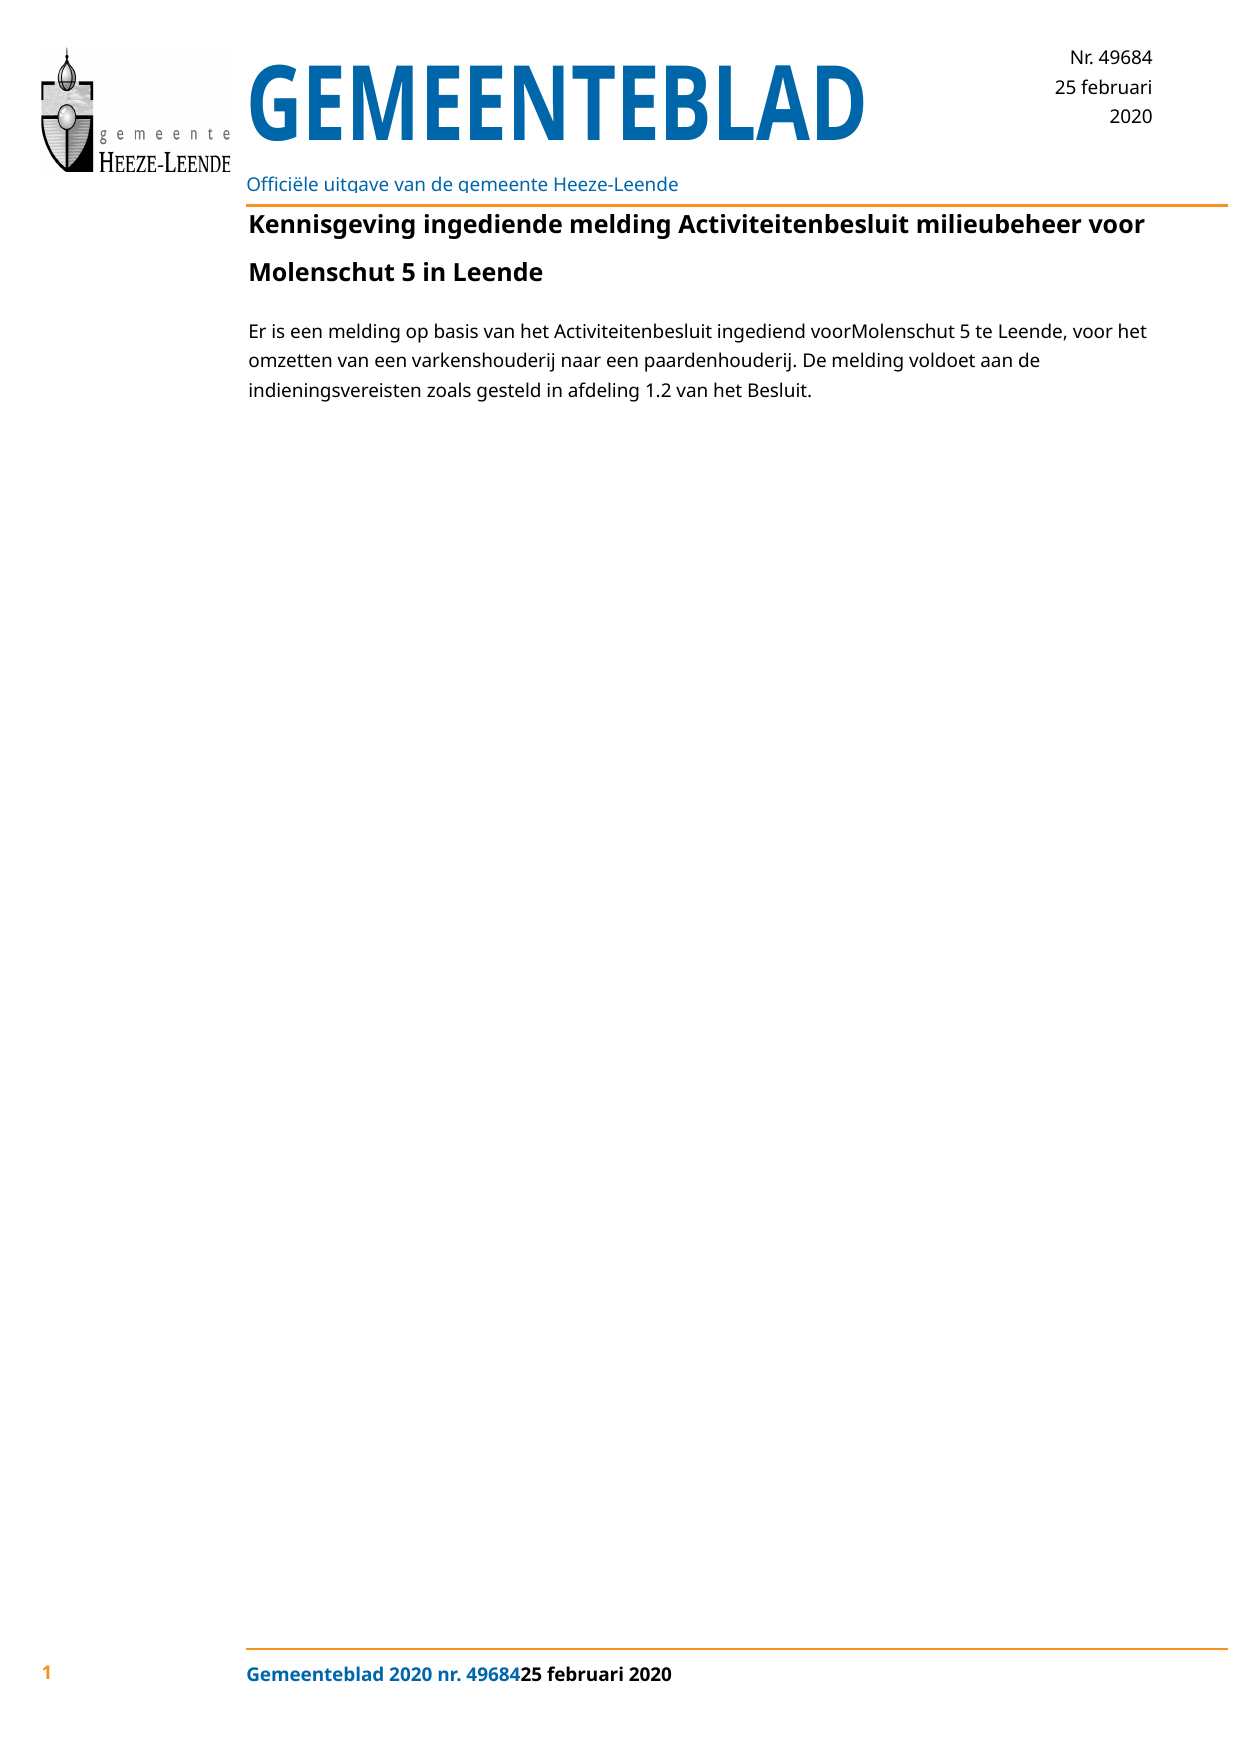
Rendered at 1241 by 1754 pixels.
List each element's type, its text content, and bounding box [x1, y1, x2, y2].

text Kennisgeving ingediende melding Activiteitenbesluit milieubeheer voor Molenschut 5 in Leende [248, 207, 1152, 288]
text Er is een melding op basis van het Activiteitenbesluit ingediend voorMolenschut 5 te Leende, voor het omzetten van een varkenshouderij naar een paardenhouderij. De melding voldoet aan de indieningsvereisten zoals gesteld in afdeling 1.2 van het Besluit. [248, 318, 1152, 403]
picture [41, 47, 231, 172]
